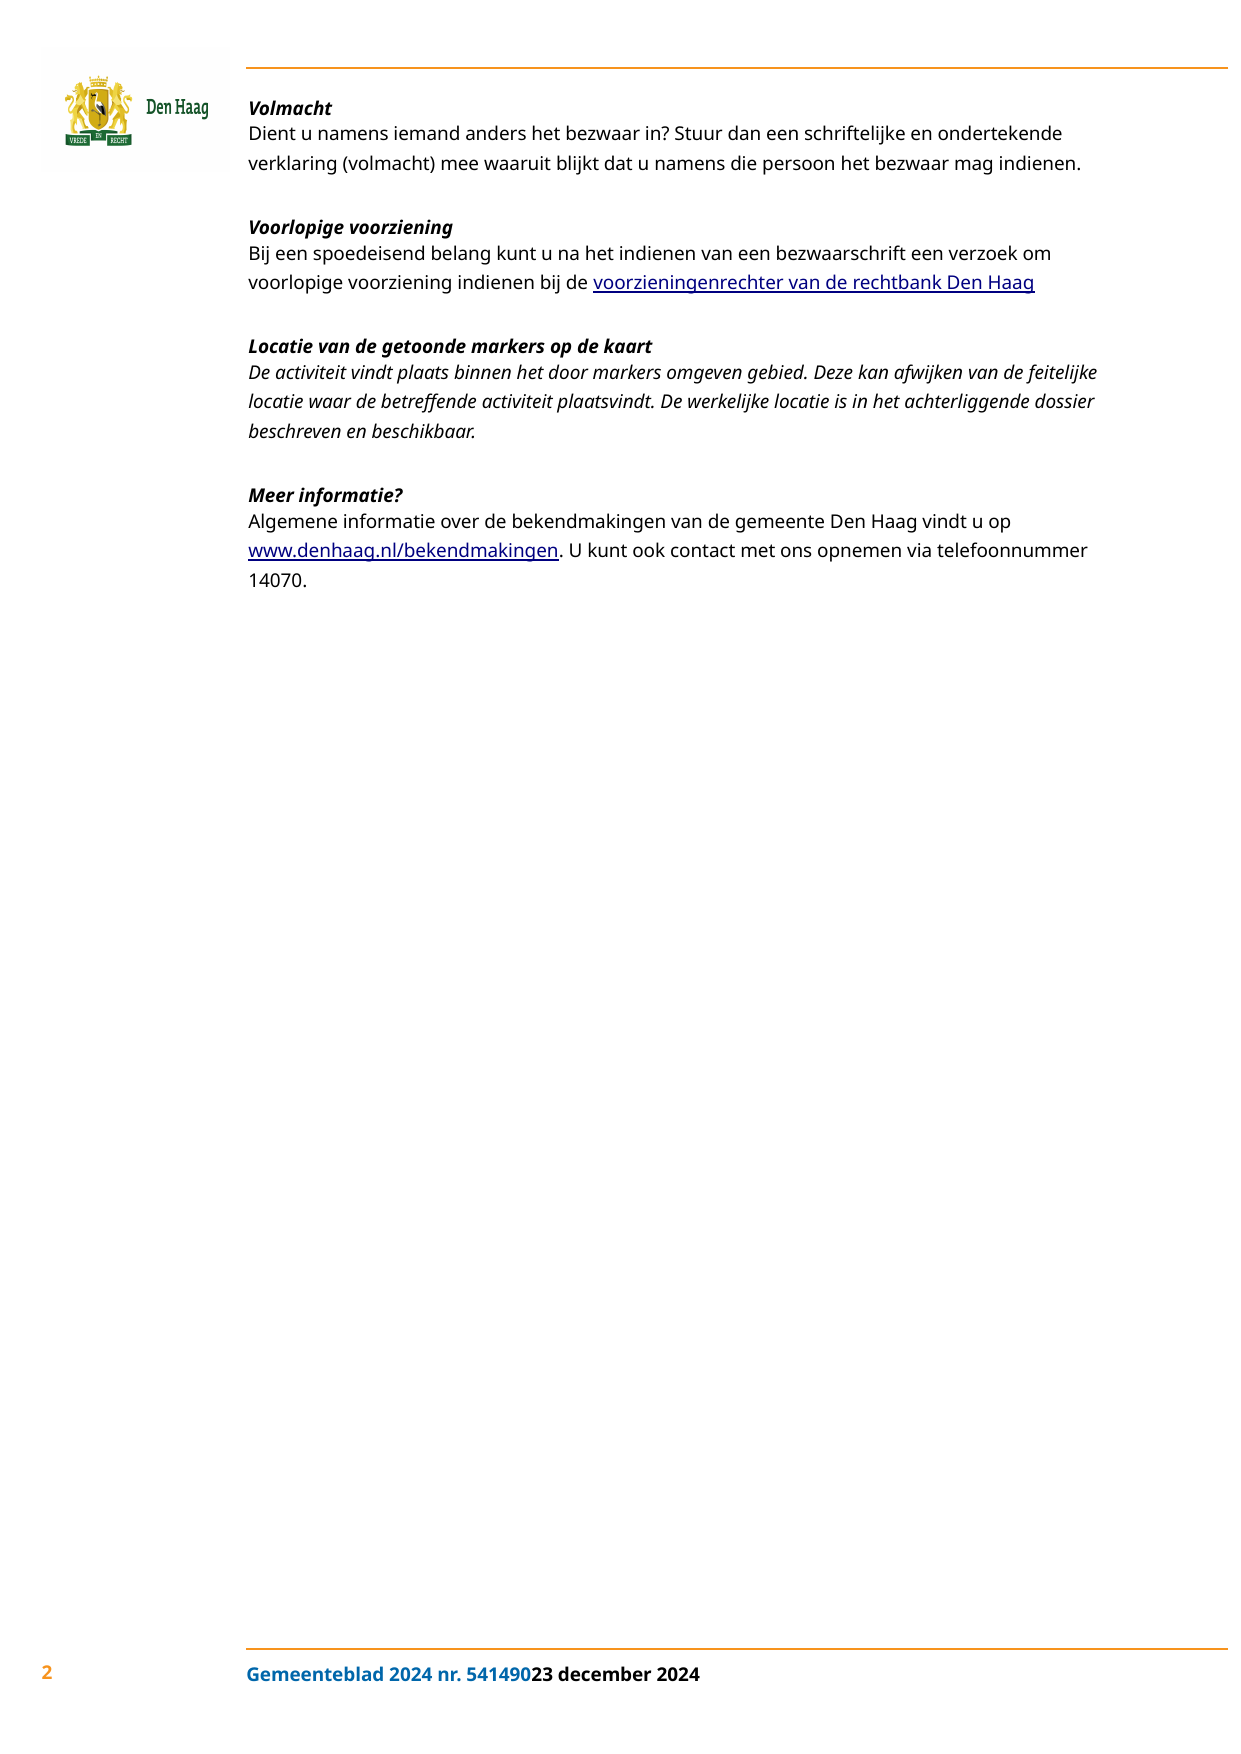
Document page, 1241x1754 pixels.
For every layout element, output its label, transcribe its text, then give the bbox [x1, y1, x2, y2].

text De activiteit vindt plaats binnen het door markers omgeven gebied. Deze kan afwijken van de feitelijke locatie waar de betreffende activiteit plaatsvindt. De werkelijke locatie is in het achterliggende dossier beschreven en beschikbaar. [248, 359, 1152, 444]
text Meer informatie? [248, 482, 1152, 508]
text Dient u namens iemand anders het bezwaar in? Stuur dan een schriftelijke en ondertekende verklaring (volmacht) mee waaruit blijkt dat u namens die persoon het bezwaar mag indienen. [248, 121, 1152, 176]
picture [41, 47, 231, 172]
text Bij een spoedeisend belang kunt u na het indienen van een bezwaarschrift een verzoek om voorlopige voorziening indienen bij de voorzieningenrechter van de rechtbank Den Haag [248, 240, 1152, 295]
text Locatie van de getoonde markers op de kaart [248, 333, 1152, 359]
text Volmacht [248, 95, 1152, 121]
text Algemene informatie over de bekendmakingen van de gemeente Den Haag vindt u op www.denhaag.nl/bekendmakingen. U kunt ook contact met ons opnemen via telefoonnummer 14070. [248, 508, 1152, 593]
text Voorlopige voorziening [248, 214, 1152, 240]
